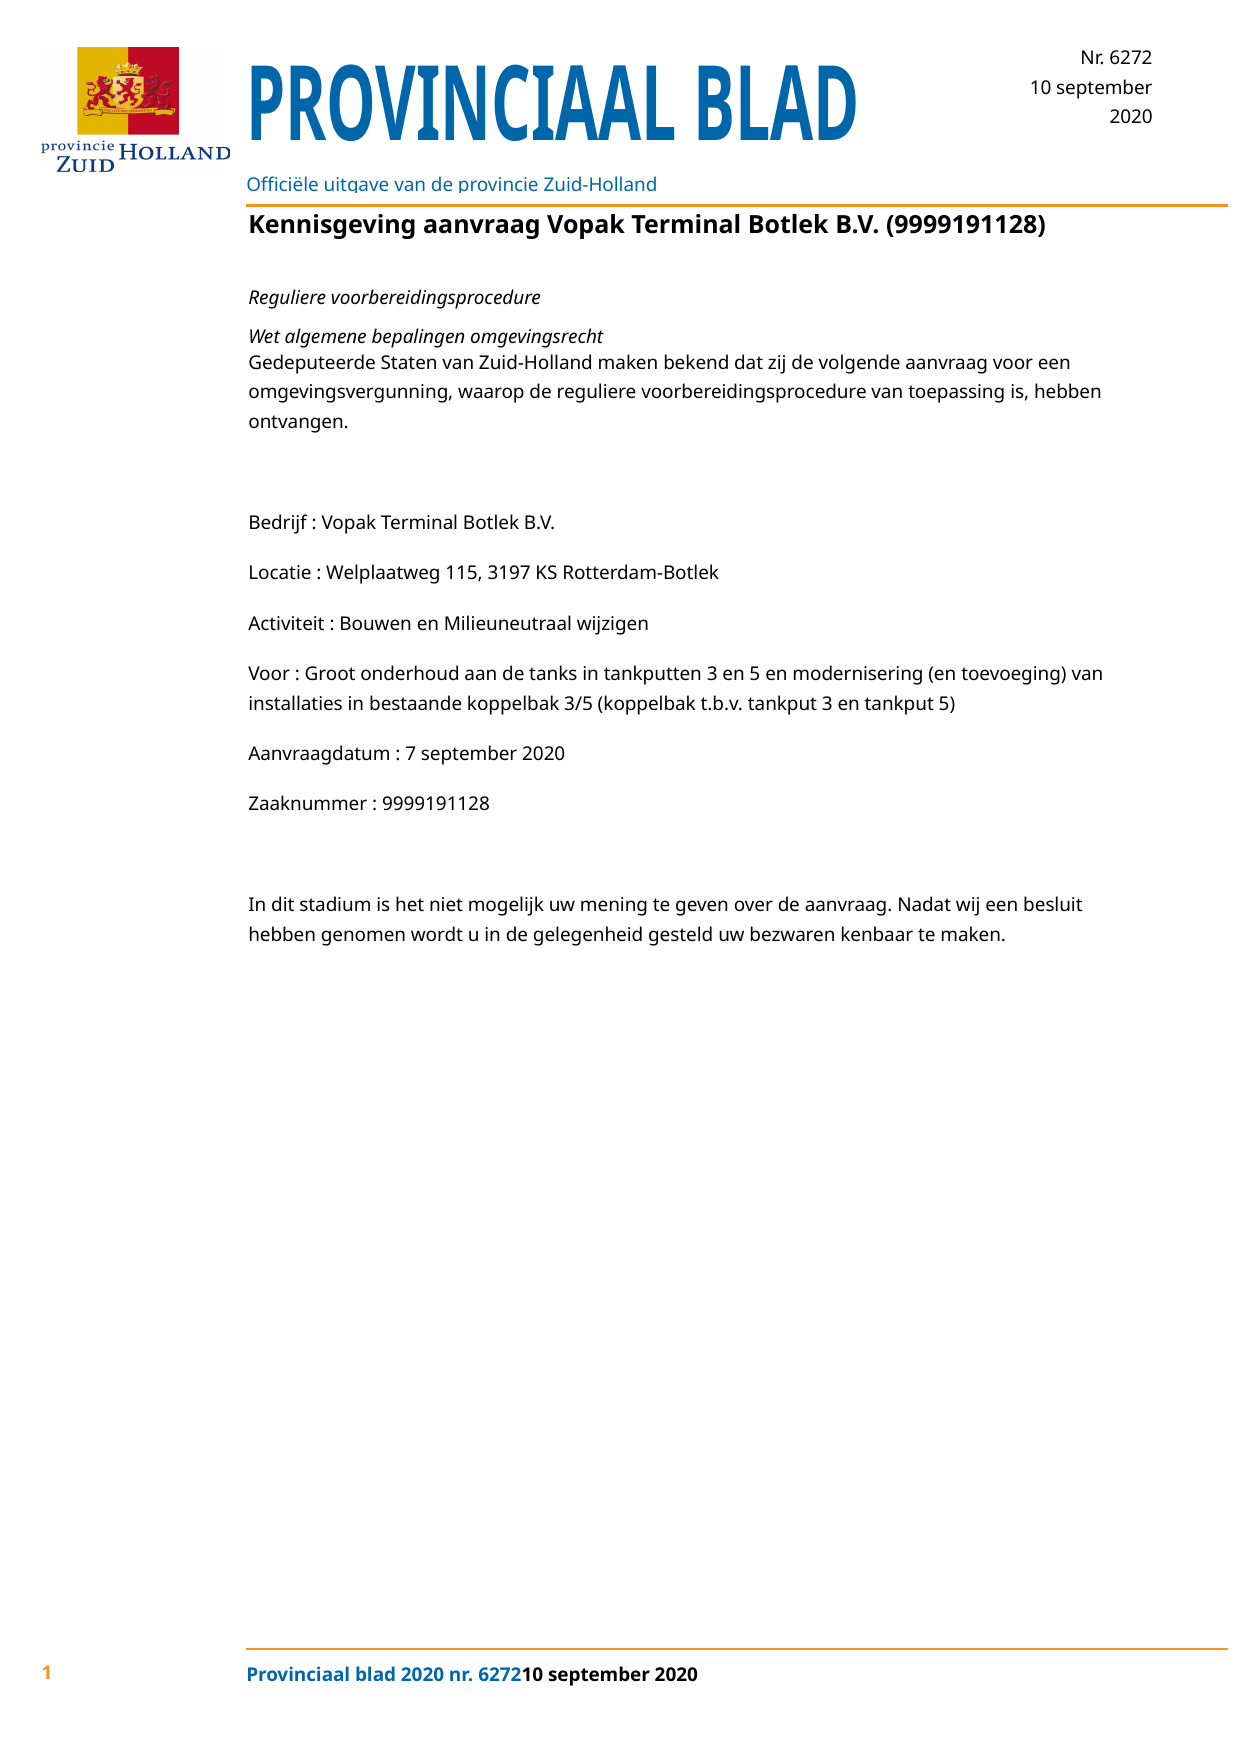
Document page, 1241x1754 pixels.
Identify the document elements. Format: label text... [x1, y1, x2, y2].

text Locatie : Welplaatweg 115, 3197 KS Rotterdam-Botlek [248, 559, 1152, 585]
text Aanvraagdatum : 7 september 2020 [248, 740, 1152, 766]
text Wet algemene bepalingen omgevingsrecht [248, 323, 1152, 349]
text Voor : Groot onderhoud aan de tanks in tankputten 3 en 5 en modernisering (en toevoeging) van installaties in bestaande koppelbak 3/5 (koppelbak t.b.v. tankput 3 en tankput 5) [248, 660, 1152, 715]
text Kennisgeving aanvraag Vopak Terminal Botlek B.V. (9999191128) [248, 207, 1152, 241]
text Gedeputeerde Staten van Zuid-Holland maken bekend dat zij de volgende aanvraag voor een omgevingsvergunning, waarop de reguliere voorbereidingsprocedure van toepassing is, hebben ontvangen. [248, 349, 1152, 434]
text Activiteit : Bouwen en Milieuneutraal wijzigen [248, 610, 1152, 635]
picture [41, 47, 231, 172]
text Bedrijf : Vopak Terminal Botlek B.V. [248, 509, 1152, 534]
text In dit stadium is het niet mogelijk uw mening te geven over de aanvraag. Nadat wij een besluit hebben genomen wordt u in de gelegenheid gesteld uw bezwaren kenbaar te maken. [248, 891, 1152, 947]
text Reguliere voorbereidingsprocedure [248, 284, 1152, 309]
text Zaaknummer : 9999191128 [248, 791, 1152, 816]
